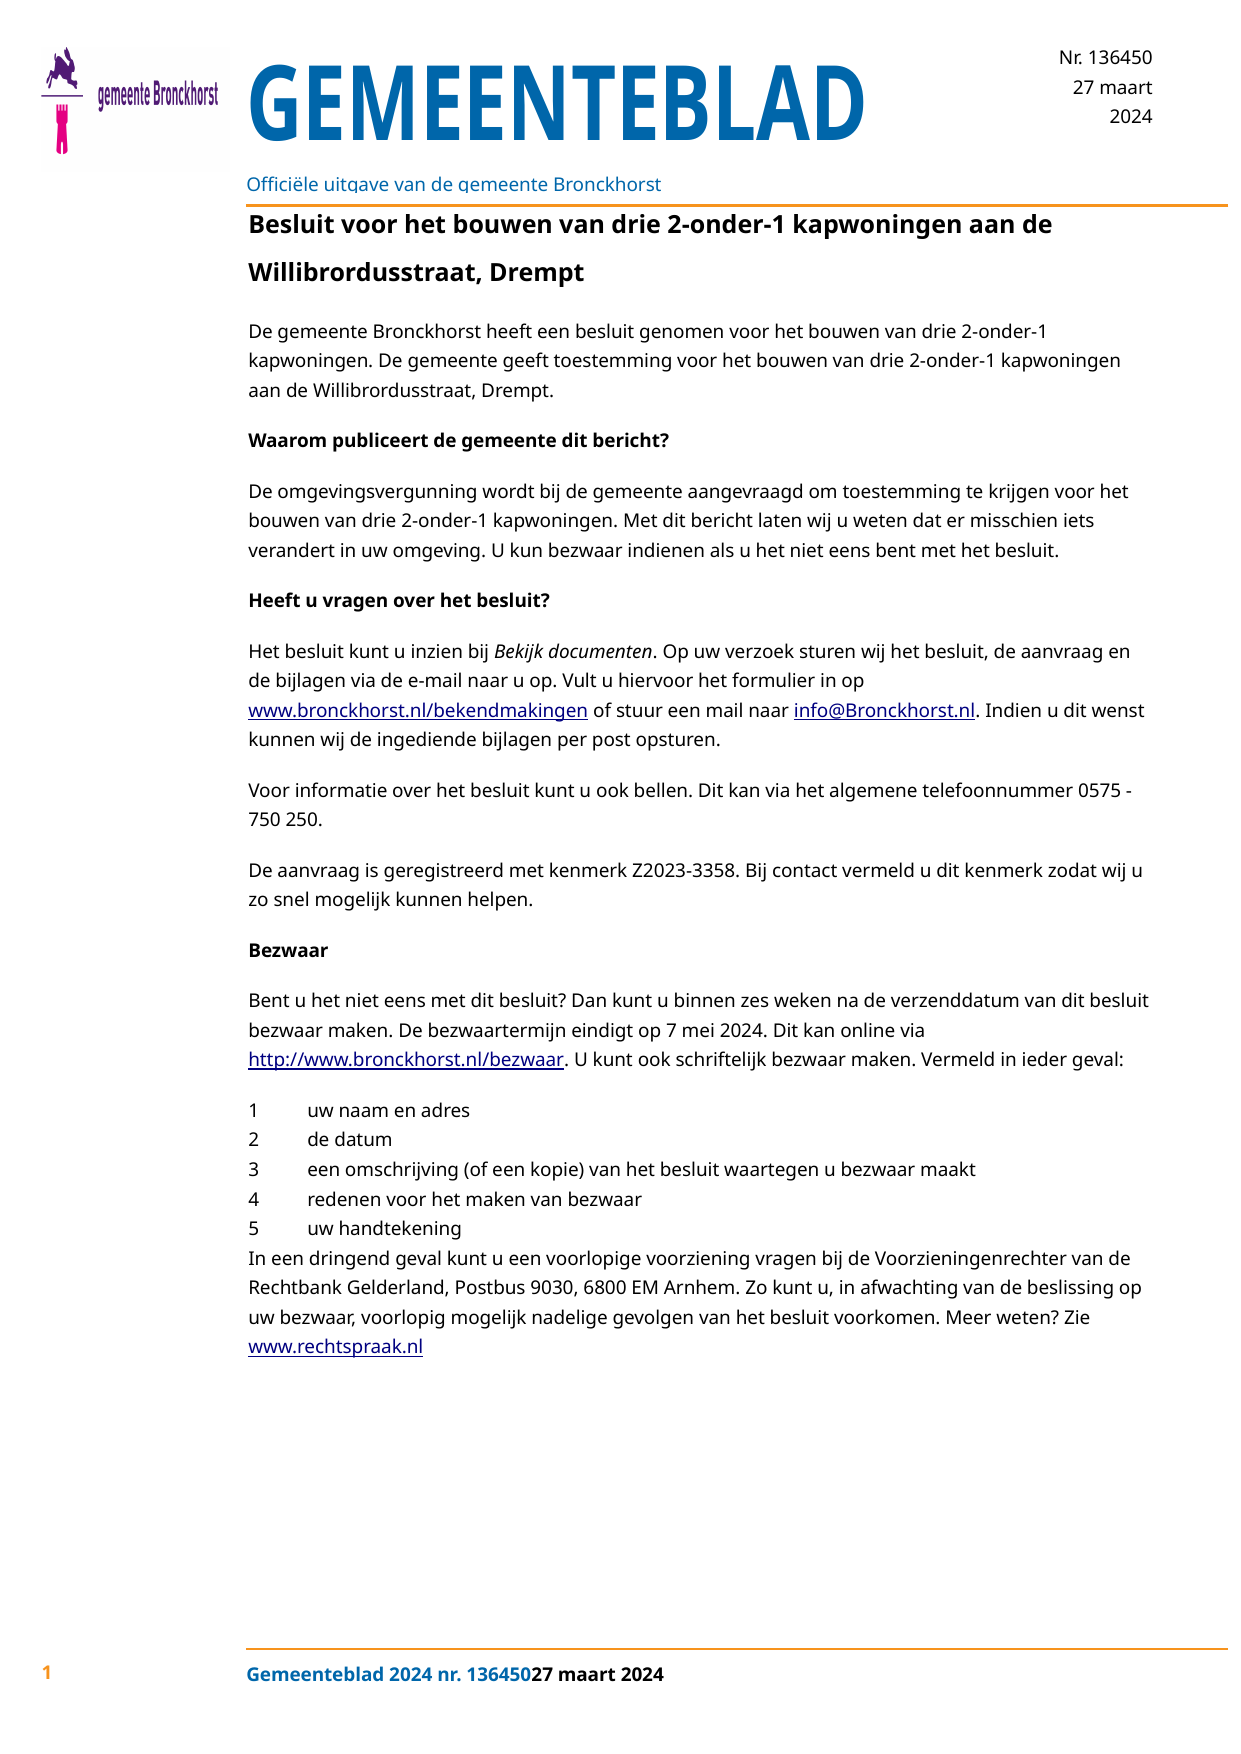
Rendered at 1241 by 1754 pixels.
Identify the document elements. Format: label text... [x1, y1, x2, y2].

text Het besluit kunt u inzien bij Bekijk documenten. Op uw verzoek sturen wij het besluit, de aanvraag en de bijlagen via de e-mail naar u op. Vult u hiervoor het formulier in op www.bronckhorst.nl/bekendmakingen of stuur een mail naar info@Bronckhorst.nl. Indien u dit wenst kunnen wij de ingediende bijlagen per post opsturen. [248, 638, 1152, 752]
text Heeft u vragen over het besluit? [248, 587, 1152, 613]
picture [41, 47, 231, 172]
list uw handtekening [248, 1215, 1152, 1241]
text De aanvraag is geregistreerd met kenmerk Z2023-3358. Bij contact vermeld u dit kenmerk zodat wij u zo snel mogelijk kunnen helpen. [248, 857, 1152, 912]
list uw naam en adres [248, 1097, 1152, 1123]
list de datum [248, 1127, 1152, 1152]
text De omgevingsvergunning wordt bij de gemeente aangevraagd om toestemming te krijgen voor het bouwen van drie 2-onder-1 kapwoningen. Met dit bericht laten wij u weten dat er misschien iets verandert in uw omgeving. U kun bezwaar indienen als u het niet eens bent met het besluit. [248, 478, 1152, 563]
text Bezwaar [248, 937, 1152, 963]
text Bent u het niet eens met dit besluit? Dan kunt u binnen zes weken na de verzenddatum van dit besluit bezwaar maken. De bezwaartermijn eindigt op 7 mei 2024. Dit kan online via http://www.bronckhorst.nl/bezwaar. U kunt ook schriftelijk bezwaar maken. Vermeld in ieder geval: [248, 987, 1152, 1072]
text Waarom publiceert de gemeente dit bericht? [248, 427, 1152, 453]
list redenen voor het maken van bezwaar [248, 1186, 1152, 1212]
text In een dringend geval kunt u een voorlopige voorziening vragen bij de Voorzieningenrechter van de Rechtbank Gelderland, Postbus 9030, 6800 EM Arnhem. Zo kunt u, in afwachting van de beslissing op uw bezwaar, voorlopig mogelijk nadelige gevolgen van het besluit voorkomen. Meer weten? Zie www.rechtspraak.nl [248, 1245, 1152, 1359]
text Voor informatie over het besluit kunt u ook bellen. Dit kan via het algemene telefoonnummer 0575 - 750 250. [248, 777, 1152, 832]
list een omschrijving (of een kopie) van het besluit waartegen u bezwaar maakt [248, 1156, 1152, 1182]
text Besluit voor het bouwen van drie 2-onder-1 kapwoningen aan de Willibrordusstraat, Drempt [248, 207, 1152, 288]
text De gemeente Bronckhorst heeft een besluit genomen voor het bouwen van drie 2-onder-1 kapwoningen. De gemeente geeft toestemming voor het bouwen van drie 2-onder-1 kapwoningen aan de Willibrordusstraat, Drempt. [248, 318, 1152, 403]
